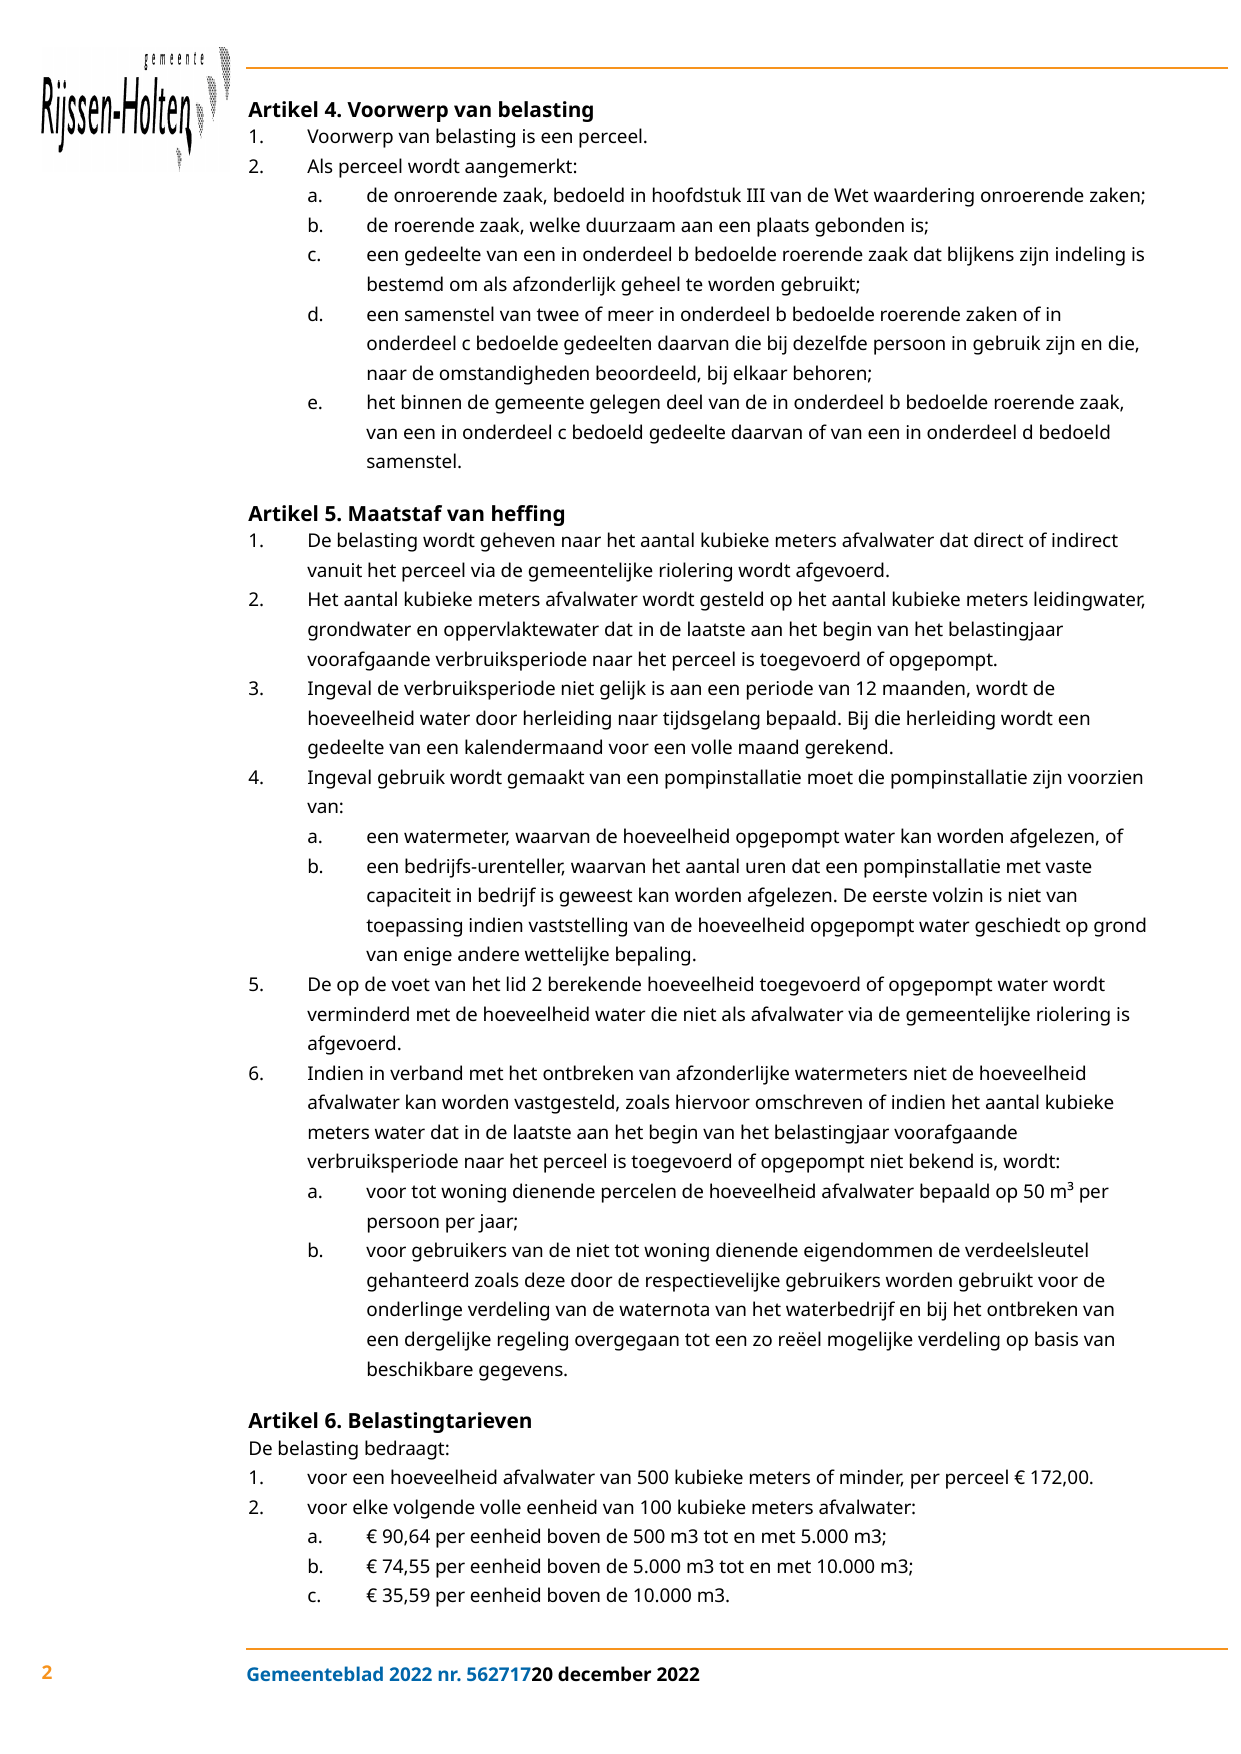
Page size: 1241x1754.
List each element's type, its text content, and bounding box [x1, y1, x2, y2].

list een bedrijfs-urenteller, waarvan het aantal uren dat een pompinstallatie met vaste capaciteit in bedrijf is geweest kan worden afgelezen. De eerste volzin is niet van toepassing indien vaststelling van de hoeveelheid opgepompt water geschiedt op grond van enige andere wettelijke bepaling. [307, 853, 1152, 967]
list De belasting wordt geheven naar het aantal kubieke meters afvalwater dat direct of indirect vanuit het perceel via de gemeentelijke riolering wordt afgevoerd. [248, 527, 1152, 583]
list een samenstel van twee of meer in onderdeel b bedoelde roerende zaken of in onderdeel c bedoelde gedeelten daarvan die bij dezelfde persoon in gebruik zijn en die, naar de omstandigheden beoordeeld, bij elkaar behoren; [307, 301, 1152, 386]
list De op de voet van het lid 2 berekende hoeveelheid toegevoerd of opgepompt water wordt verminderd met de hoeveelheid water die niet als afvalwater via de gemeentelijke riolering is afgevoerd. [248, 971, 1152, 1056]
list voor gebruikers van de niet tot woning dienende eigendommen de verdeelsleutel gehanteerd zoals deze door de respectievelijke gebruikers worden gebruikt voor de onderlinge verdeling van de waternota van het waterbedrijf en bij het ontbreken van een dergelijke regeling overgegaan tot een zo reëel mogelijke verdeling op basis van beschikbare gegevens. [307, 1237, 1152, 1382]
list de roerende zaak, welke duurzaam aan een plaats gebonden is; [307, 212, 1152, 238]
list voor elke volgende volle eenheid van 100 kubieke meters afvalwater: [248, 1494, 1152, 1519]
text Artikel 5. Maatstaf van heffing [248, 499, 1152, 527]
picture [41, 47, 231, 172]
list een watermeter, waarvan de hoeveelheid opgepompt water kan worden afgelezen, of [307, 823, 1152, 849]
list Ingeval gebruik wordt gemaakt van een pompinstallatie moet die pompinstallatie zijn voorzien van: [248, 764, 1152, 819]
list Het aantal kubieke meters afvalwater wordt gesteld op het aantal kubieke meters leidingwater, grondwater en oppervlaktewater dat in de laatste aan het begin van het belastingjaar voorafgaande verbruiksperiode naar het perceel is toegevoerd of opgepompt. [248, 587, 1152, 672]
list € 74,55 per eenheid boven de 5.000 m3 tot en met 10.000 m3; [307, 1553, 1152, 1579]
list voor tot woning dienende percelen de hoeveelheid afvalwater bepaald op 50 m³ per persoon per jaar; [307, 1178, 1152, 1234]
list Voorwerp van belasting is een perceel. [248, 123, 1152, 149]
text Artikel 6. Belastingtarieven [248, 1406, 1152, 1435]
list het binnen de gemeente gelegen deel van de in onderdeel b bedoelde roerende zaak, van een in onderdeel c bedoeld gedeelte daarvan of van een in onderdeel d bedoeld samenstel. [307, 389, 1152, 474]
list voor een hoeveelheid afvalwater van 500 kubieke meters of minder, per perceel € 172,00. [248, 1464, 1152, 1490]
list € 35,59 per eenheid boven de 10.000 m3. [307, 1583, 1152, 1608]
list de onroerende zaak, bedoeld in hoofdstuk III van de Wet waardering onroerende zaken; [307, 182, 1152, 208]
list Indien in verband met het ontbreken van afzonderlijke watermeters niet de hoeveelheid afvalwater kan worden vastgesteld, zoals hiervoor omschreven of indien het aantal kubieke meters water dat in de laatste aan het begin van het belastingjaar voorafgaande verbruiksperiode naar het perceel is toegevoerd of opgepompt niet bekend is, wordt: [248, 1060, 1152, 1174]
list Ingeval de verbruiksperiode niet gelijk is aan een periode van 12 maanden, wordt de hoeveelheid water door herleiding naar tijdsgelang bepaald. Bij die herleiding wordt een gedeelte van een kalendermaand voor een volle maand gerekend. [248, 675, 1152, 760]
list € 90,64 per eenheid boven de 500 m3 tot en met 5.000 m3; [307, 1523, 1152, 1549]
list Als perceel wordt aangemerkt: [248, 153, 1152, 178]
list een gedeelte van een in onderdeel b bedoelde roerende zaak dat blijkens zijn indeling is bestemd om als afzonderlijk geheel te worden gebruikt; [307, 242, 1152, 297]
text De belasting bedraagt: [248, 1435, 1152, 1460]
text Artikel 4. Voorwerp van belasting [248, 95, 1152, 123]
